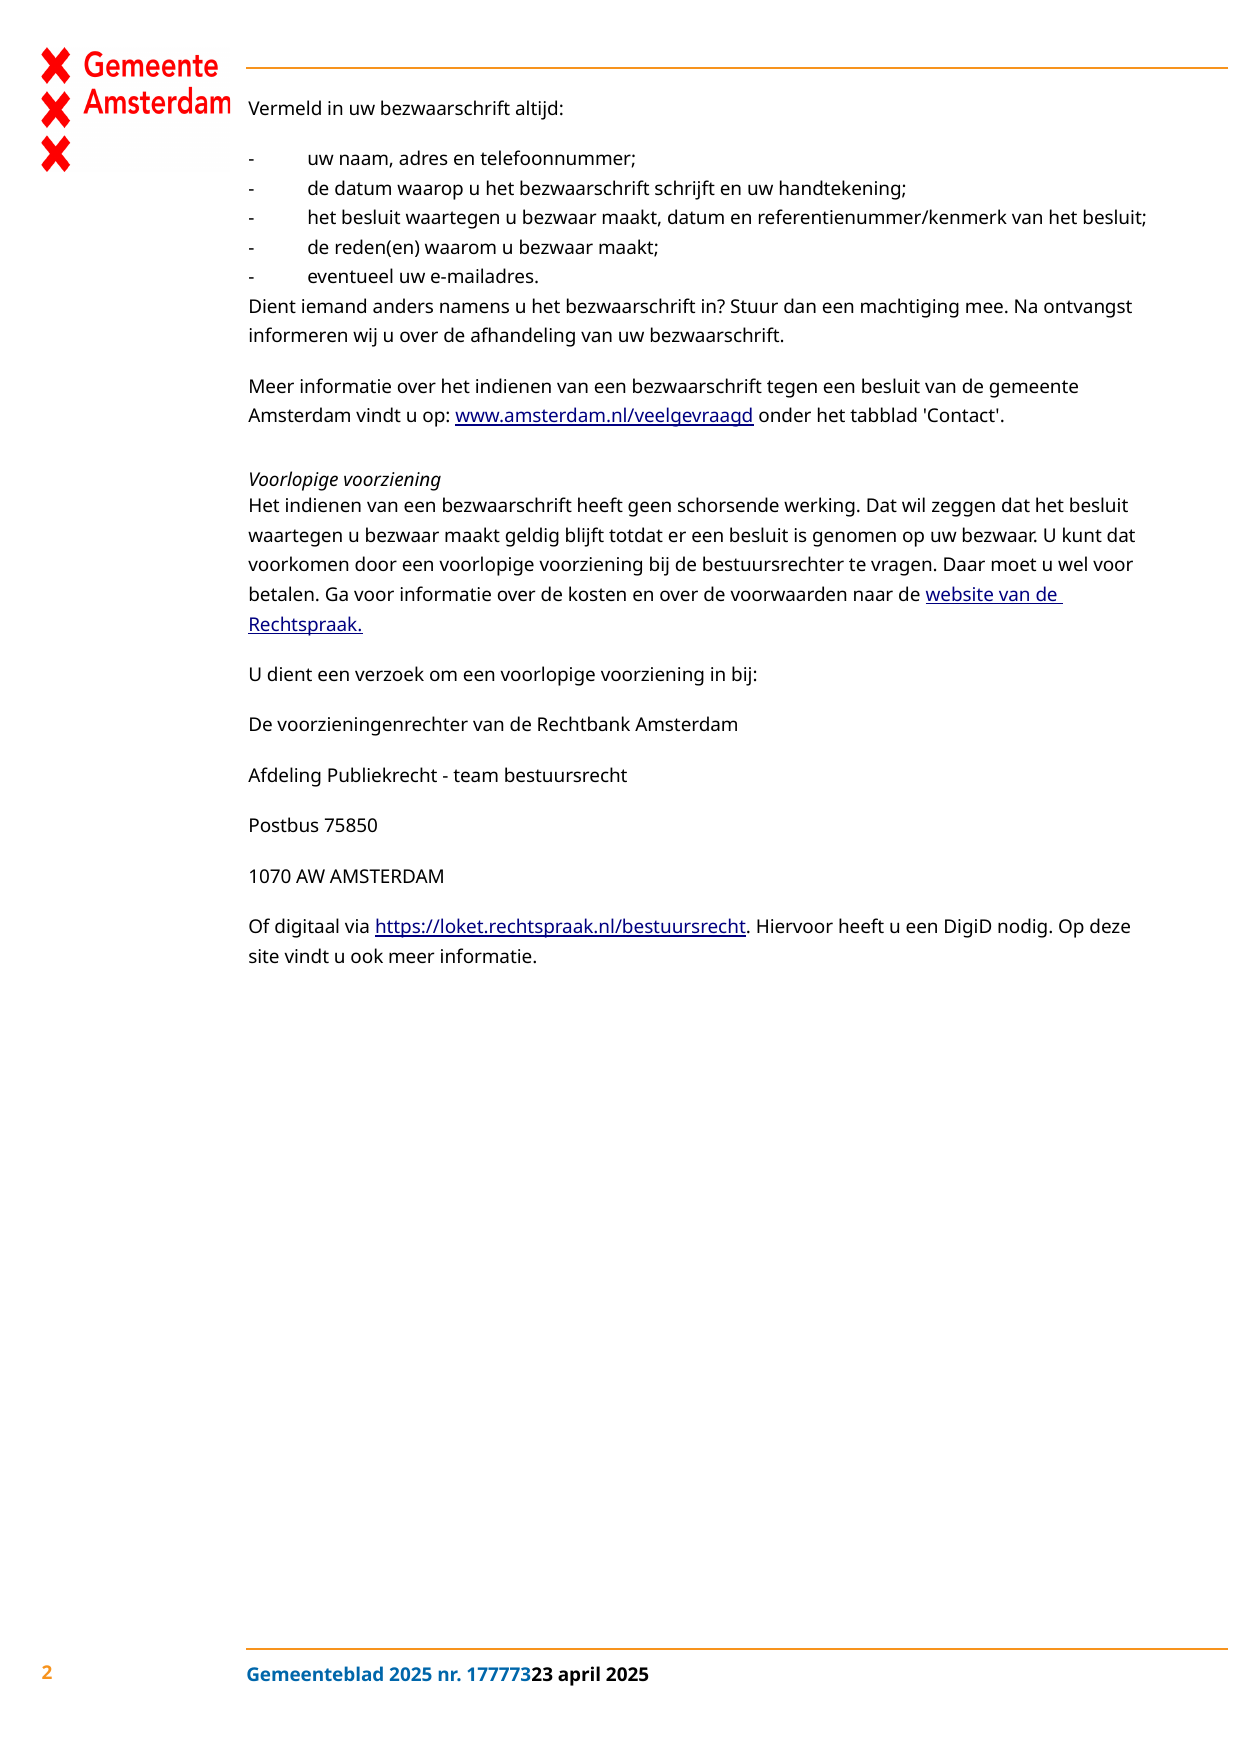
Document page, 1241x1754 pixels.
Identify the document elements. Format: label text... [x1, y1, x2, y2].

list de reden(en) waarom u bezwaar maakt; [248, 234, 1152, 260]
text 1070 AW AMSTERDAM [248, 863, 1152, 888]
picture [41, 47, 231, 172]
list uw naam, adres en telefoonnummer; [248, 145, 1152, 171]
text Dient iemand anders namens u het bezwaarschrift in? Stuur dan een machtiging mee. Na ontvangst informeren wij u over de afhandeling van uw bezwaarschrift. [248, 293, 1152, 348]
text Of digitaal via https://loket.rechtspraak.nl/bestuursrecht. Hiervoor heeft u een DigiD nodig. Op deze site vindt u ook meer informatie. [248, 913, 1152, 968]
text Het indienen van een bezwaarschrift heeft geen schorsende werking. Dat wil zeggen dat het besluit waartegen u bezwaar maakt geldig blijft totdat er een besluit is genomen op uw bezwaar. U kunt dat voorkomen door een voorlopige voorziening bij de bestuursrechter te vragen. Daar moet u wel voor betalen. Ga voor informatie over de kosten en over de voorwaarden naar de website van de Rechtspraak. [248, 492, 1152, 636]
text Meer informatie over het indienen van een bezwaarschrift tegen een besluit van de gemeente Amsterdam vindt u op: www.amsterdam.nl/veelgevraagd onder het tabblad 'Contact'. [248, 373, 1152, 428]
text U dient een verzoek om een voorlopige voorziening in bij: [248, 661, 1152, 687]
text Voorlopige voorziening [248, 467, 1152, 492]
text Vermeld in uw bezwaarschrift altijd: [248, 95, 1152, 121]
text Postbus 75850 [248, 812, 1152, 838]
list de datum waarop u het bezwaarschrift schrijft en uw handtekening; [248, 175, 1152, 201]
list eventueel uw e-mailadres. [248, 263, 1152, 289]
list het besluit waartegen u bezwaar maakt, datum en referentienummer/kenmerk van het besluit; [248, 204, 1152, 230]
text Afdeling Publiekrecht - team bestuursrecht [248, 762, 1152, 788]
text De voorzieningenrechter van de Rechtbank Amsterdam [248, 712, 1152, 737]
